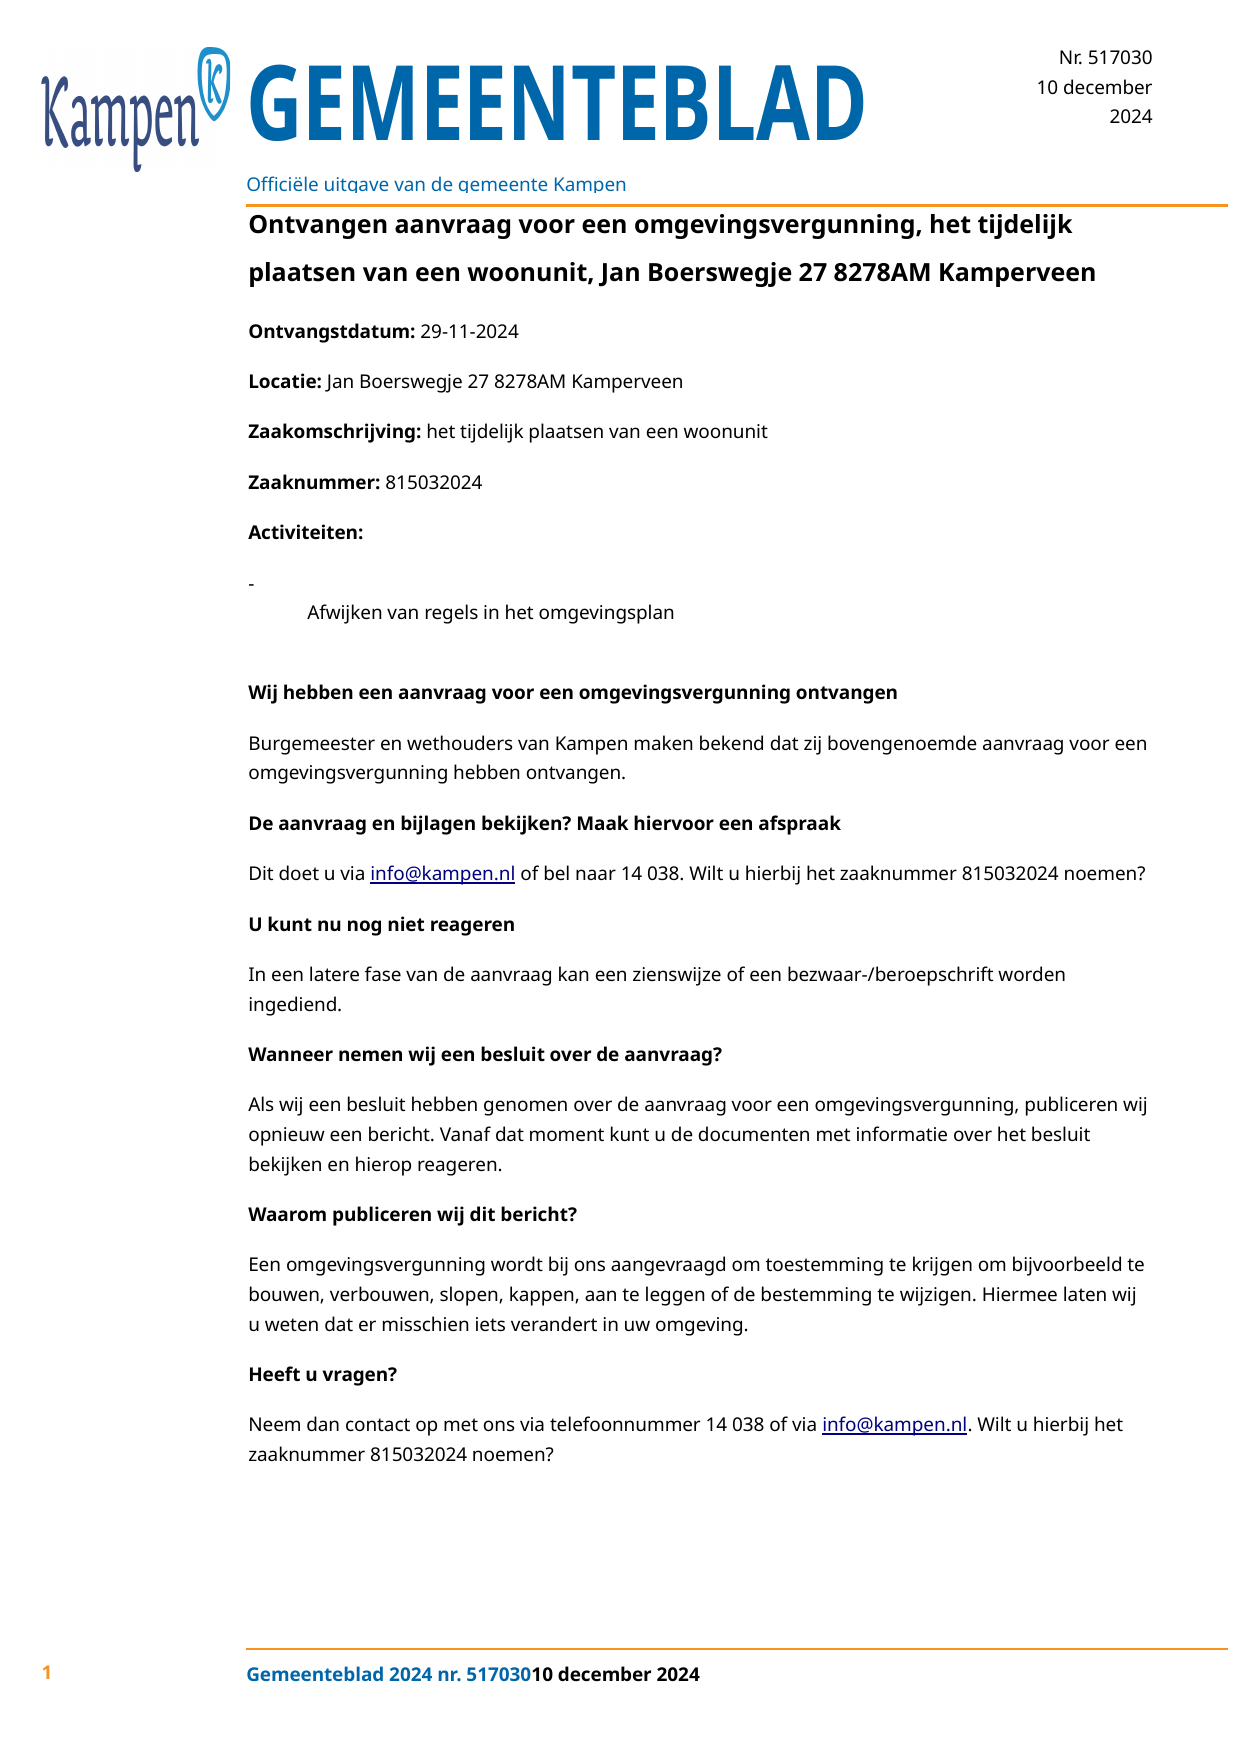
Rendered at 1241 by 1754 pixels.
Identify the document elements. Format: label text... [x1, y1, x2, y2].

text Als wij een besluit hebben genomen over de aanvraag voor een omgevingsvergunning, publiceren wij opnieuw een bericht. Vanaf dat moment kunt u de documenten met informatie over het besluit bekijken en hierop reageren. [248, 1092, 1152, 1177]
text Locatie: Jan Boerswegje 27 8278AM Kamperveen [248, 368, 1152, 394]
text U kunt nu nog niet reageren [248, 911, 1152, 937]
picture [41, 47, 231, 172]
text Wanneer nemen wij een besluit over de aanvraag? [248, 1041, 1152, 1067]
text Zaaknummer: 815032024 [248, 469, 1152, 495]
text In een latere fase van de aanvraag kan een zienswijze of een bezwaar-/beroepschrift worden ingediend. [248, 961, 1152, 1017]
text Wij hebben een aanvraag voor een omgevingsvergunning ontvangen [248, 679, 1152, 705]
text Ontvangstdatum: 29-11-2024 [248, 318, 1152, 344]
text Burgemeester en wethouders van Kampen maken bekend dat zij bovengenoemde aanvraag voor een omgevingsvergunning hebben ontvangen. [248, 730, 1152, 785]
text Activiteiten: [248, 519, 1152, 545]
text Zaakomschrijving: het tijdelijk plaatsen van een woonunit [248, 419, 1152, 444]
text Waarom publiceren wij dit bericht? [248, 1201, 1152, 1227]
text Een omgevingsvergunning wordt bij ons aangevraagd om toestemming te krijgen om bijvoorbeeld te bouwen, verbouwen, slopen, kappen, aan te leggen of de bestemming te wijzigen. Hiermee laten wij u weten dat er misschien iets verandert in uw omgeving. [248, 1252, 1152, 1337]
text Heeft u vragen? [248, 1361, 1152, 1387]
list Afwijken van regels in het omgevingsplan [248, 599, 1152, 625]
text Neem dan contact op met ons via telefoonnummer 14 038 of via info@kampen.nl. Wilt u hierbij het zaaknummer 815032024 noemen? [248, 1412, 1152, 1467]
text Ontvangen aanvraag voor een omgevingsvergunning, het tijdelijk plaatsen van een woonunit, Jan Boerswegje 27 8278AM Kamperveen [248, 207, 1152, 288]
text De aanvraag en bijlagen bekijken? Maak hiervoor een afspraak [248, 810, 1152, 836]
text Dit doet u via info@kampen.nl of bel naar 14 038. Wilt u hierbij het zaaknummer 815032024 noemen? [248, 860, 1152, 886]
